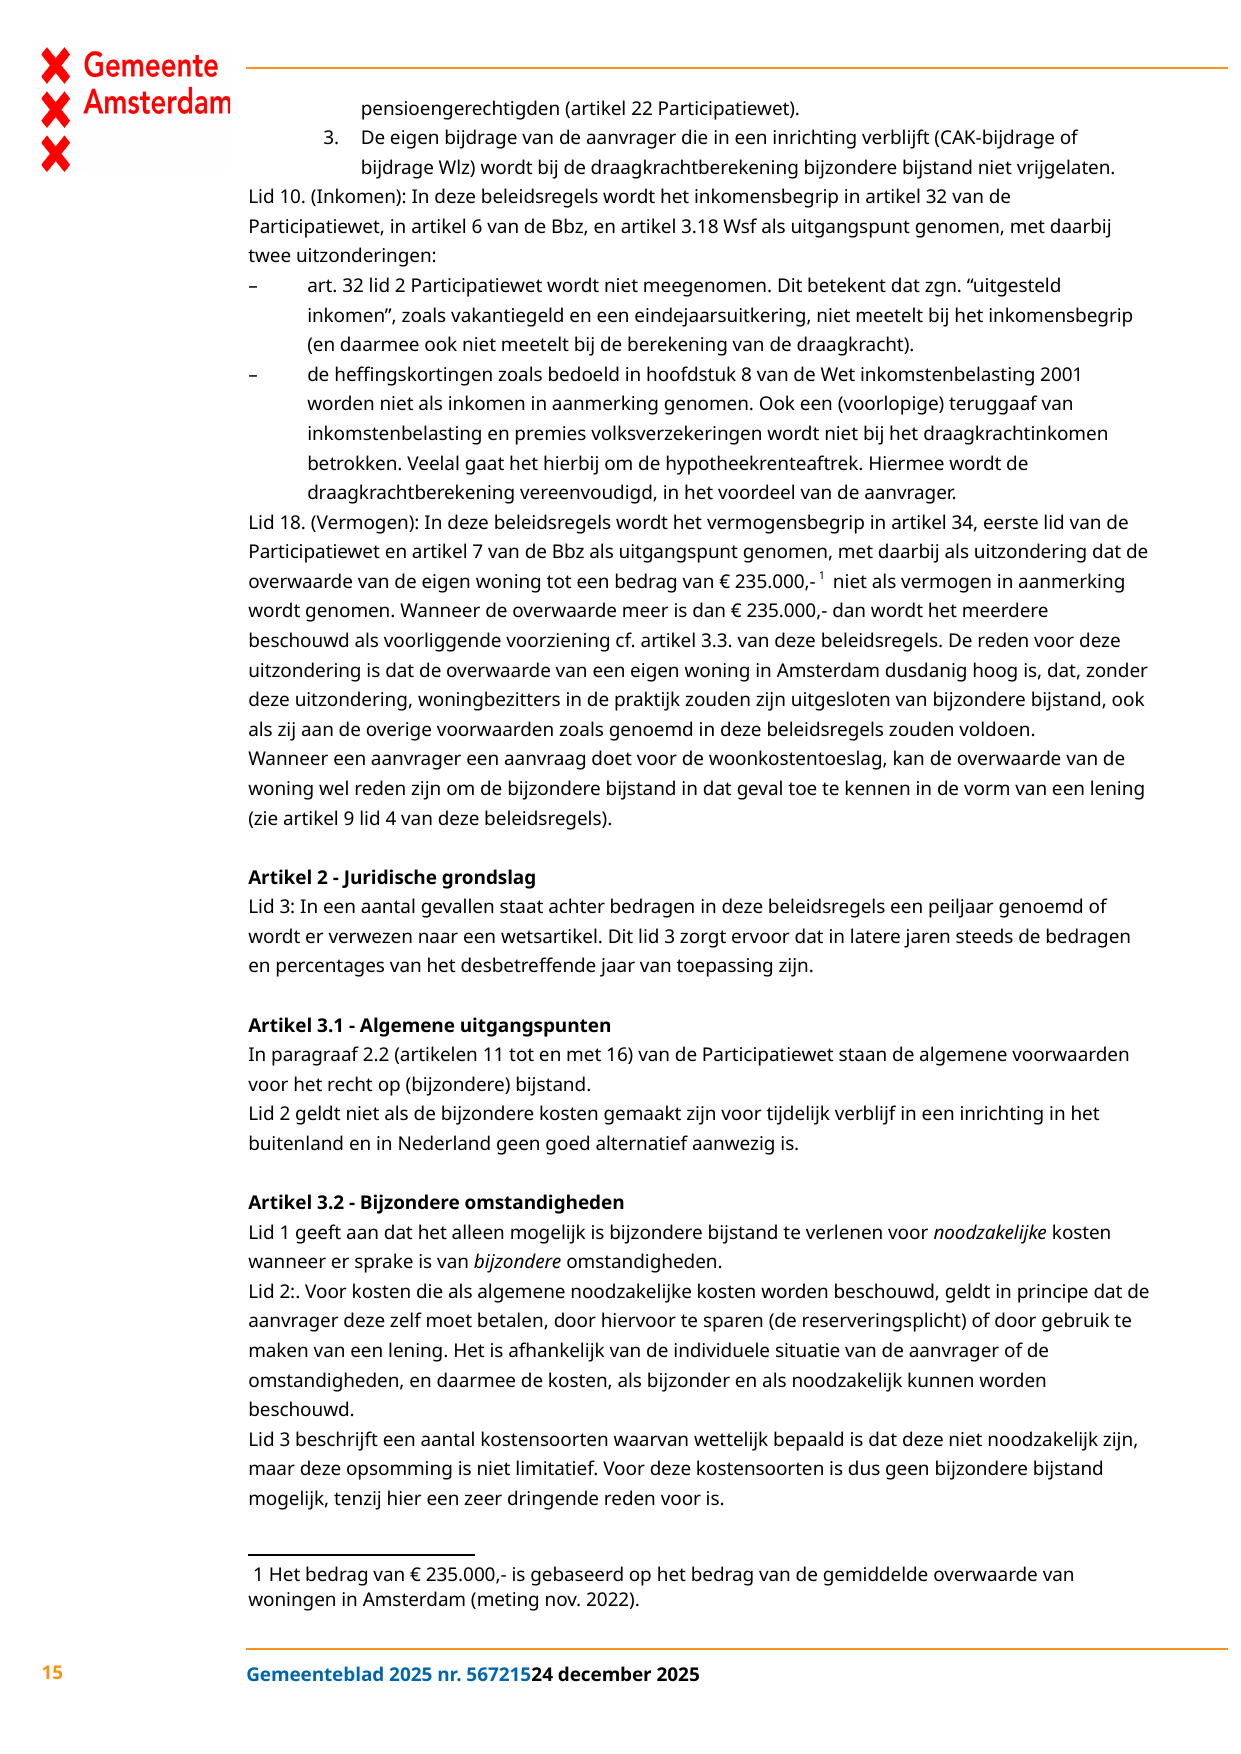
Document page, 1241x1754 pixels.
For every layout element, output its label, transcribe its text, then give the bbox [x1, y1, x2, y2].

list pensioengerechtigden (artikel 22 Participatiewet). [323, 95, 1152, 121]
text Lid 3: In een aantal gevallen staat achter bedragen in deze beleidsregels een peiljaar genoemd of wordt er verwezen naar een wetsartikel. Dit lid 3 zorgt ervoor dat in latere jaren steeds de bedragen en percentages van het desbetreffende jaar van toepassing zijn. [248, 893, 1152, 978]
text Lid 3 beschrijft een aantal kostensoorten waarvan wettelijk bepaald is dat deze niet noodzakelijk zijn, maar deze opsomming is niet limitatief. Voor deze kostensoorten is dus geen bijzondere bijstand mogelijk, tenzij hier een zeer dringende reden voor is. [248, 1426, 1152, 1511]
list De eigen bijdrage van de aanvrager die in een inrichting verblijft (CAK-bijdrage of bijdrage Wlz) wordt bij de draagkrachtberekening bijzondere bijstand niet vrijgelaten. [323, 124, 1152, 180]
text Lid 2:. Voor kosten die als algemene noodzakelijke kosten worden beschouwd, geldt in principe dat de aanvrager deze zelf moet betalen, door hiervoor te sparen (de reserveringsplicht) of door gebruik te maken van een lening. Het is afhankelijk van de individuele situatie van de aanvrager of de omstandigheden, en daarmee de kosten, als bijzonder en als noodzakelijk kunnen worden beschouwd. [248, 1278, 1152, 1422]
text Lid 18. (Vermogen): In deze beleidsregels wordt het vermogensbegrip in artikel 34, eerste lid van de Participatiewet en artikel 7 van de Bbz als uitgangspunt genomen, met daarbij als uitzondering dat de overwaarde van de eigen woning tot een bedrag van € 235.000,- niet als vermogen in aanmerking wordt genomen. Wanneer de overwaarde meer is dan € 235.000,- dan wordt het meerdere beschouwd als voorliggende voorziening cf. artikel 3.3. van deze beleidsregels. De reden voor deze uitzondering is dat de overwaarde van een eigen woning in Amsterdam dusdanig hoog is, dat, zonder deze uitzondering, woningbezitters in de praktijk zouden zijn uitgesloten van bijzondere bijstand, ook als zij aan de overige voorwaarden zoals genoemd in deze beleidsregels zouden voldoen. [248, 509, 1152, 742]
list de heffingskortingen zoals bedoeld in hoofdstuk 8 van de Wet inkomstenbelasting 2001 worden niet als inkomen in aanmerking genomen. Ook een (voorlopige) teruggaaf van inkomstenbelasting en premies volksverzekeringen wordt niet bij het draagkrachtinkomen betrokken. Veelal gaat het hierbij om de hypotheekrenteaftrek. Hiermee wordt de draagkrachtberekening vereenvoudigd, in het voordeel van de aanvrager. [248, 361, 1152, 505]
text Artikel 2 - Juridische grondslag [248, 864, 1152, 890]
text Wanneer een aanvrager een aanvraag doet voor de woonkostentoeslag, kan de overwaarde van de woning wel reden zijn om de bijzondere bijstand in dat geval toe te kennen in de vorm van een lening (zie artikel 9 lid 4 van deze beleidsregels). [248, 746, 1152, 831]
text Het bedrag van € 235.000,- is gebaseerd op het bedrag van de gemiddelde overwaarde van woningen in Amsterdam (meting nov. 2022). [248, 1561, 1152, 1612]
text Lid 10. (Inkomen): In deze beleidsregels wordt het inkomensbegrip in artikel 32 van de Participatiewet, in artikel 6 van de Bbz, en artikel 3.18 Wsf als uitgangspunt genomen, met daarbij twee uitzonderingen: [248, 183, 1152, 268]
list art. 32 lid 2 Participatiewet wordt niet meegenomen. Dit betekent dat zgn. “uitgesteld inkomen”, zoals vakantiegeld en een eindejaarsuitkering, niet meetelt bij het inkomensbegrip (en daarmee ook niet meetelt bij de berekening van de draagkracht). [248, 272, 1152, 357]
picture [41, 47, 231, 172]
text Lid 2 geldt niet als de bijzondere kosten gemaakt zijn voor tijdelijk verblijf in een inrichting in het buitenland en in Nederland geen goed alternatief aanwezig is. [248, 1101, 1152, 1156]
text Lid 1 geeft aan dat het alleen mogelijk is bijzondere bijstand te verlenen voor noodzakelijke kosten wanneer er sprake is van bijzondere omstandigheden. [248, 1219, 1152, 1274]
text Artikel 3.1 - Algemene uitgangspunten [248, 1012, 1152, 1038]
text Artikel 3.2 - Bijzondere omstandigheden [248, 1189, 1152, 1215]
text In paragraaf 2.2 (artikelen 11 tot en met 16) van de Participatiewet staan de algemene voorwaarden voor het recht op (bijzondere) bijstand. [248, 1041, 1152, 1097]
